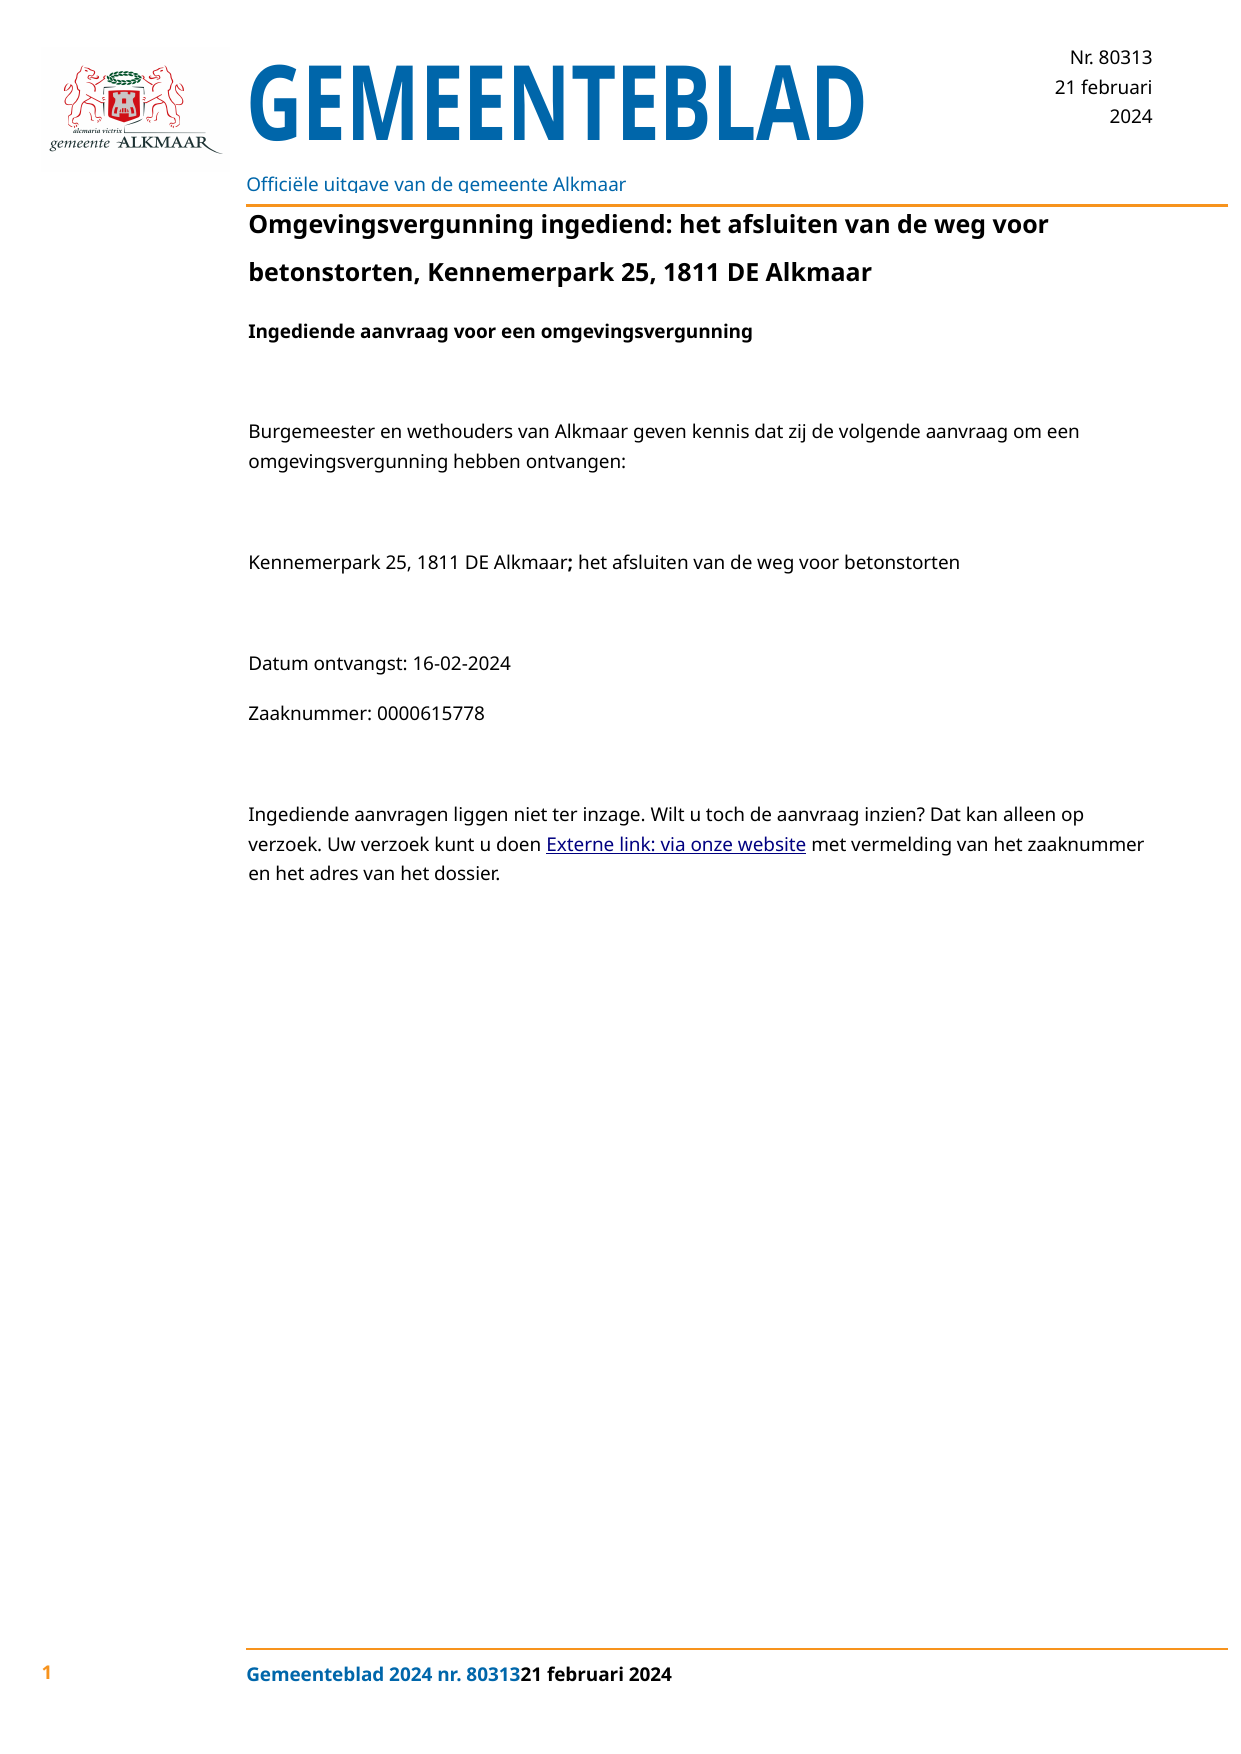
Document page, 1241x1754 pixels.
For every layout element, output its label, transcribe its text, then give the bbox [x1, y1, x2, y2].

text Burgemeester en wethouders van Alkmaar geven kennis dat zij de volgende aanvraag om een omgevingsvergunning hebben ontvangen: [248, 419, 1152, 474]
picture [41, 47, 231, 172]
text Omgevingsvergunning ingediend: het afsluiten van de weg voor betonstorten, Kennemerpark 25, 1811 DE Alkmaar [248, 207, 1152, 288]
text Ingediende aanvragen liggen niet ter inzage. Wilt u toch de aanvraag inzien? Dat kan alleen op verzoek. Uw verzoek kunt u doen Externe link: via onze website met vermelding van het zaaknummer en het adres van het dossier. [248, 801, 1152, 886]
text Zaaknummer: 0000615778 [248, 700, 1152, 726]
text Datum ontvangst: 16-02-2024 [248, 650, 1152, 676]
text Ingediende aanvraag voor een omgevingsvergunning [248, 318, 1152, 344]
text Kennemerpark 25, 1811 DE Alkmaar; het afsluiten van de weg voor betonstorten [248, 549, 1152, 575]
